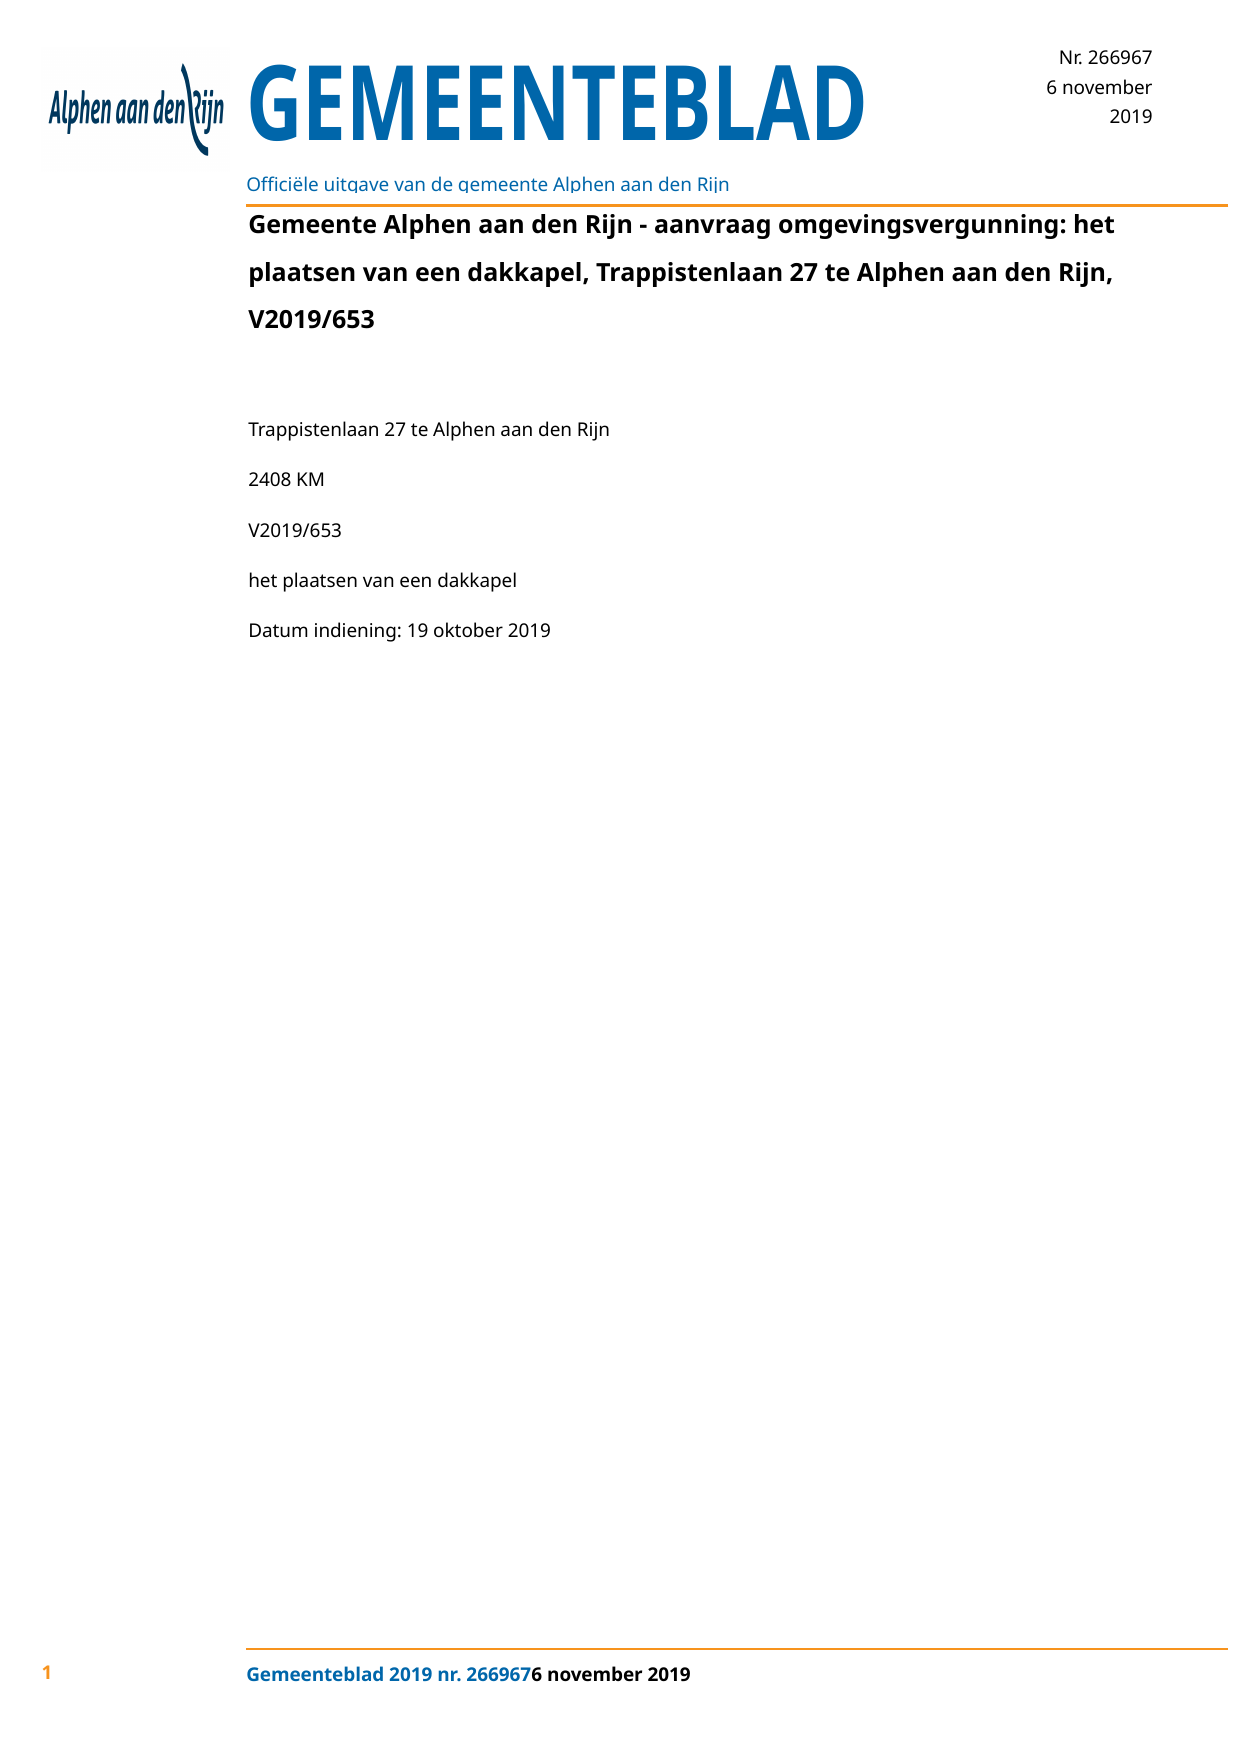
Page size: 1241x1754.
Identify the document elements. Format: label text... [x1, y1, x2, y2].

text Gemeente Alphen aan den Rijn - aanvraag omgevingsvergunning: het plaatsen van een dakkapel, Trappistenlaan 27 te Alphen aan den Rijn, V2019/653 [248, 207, 1152, 336]
picture [41, 47, 231, 172]
text het plaatsen van een dakkapel [248, 567, 1152, 593]
text Trappistenlaan 27 te Alphen aan den Rijn [248, 416, 1152, 442]
text V2019/653 [248, 517, 1152, 542]
text Datum indiening: 19 oktober 2019 [248, 618, 1152, 643]
text 2408 KM [248, 466, 1152, 492]
